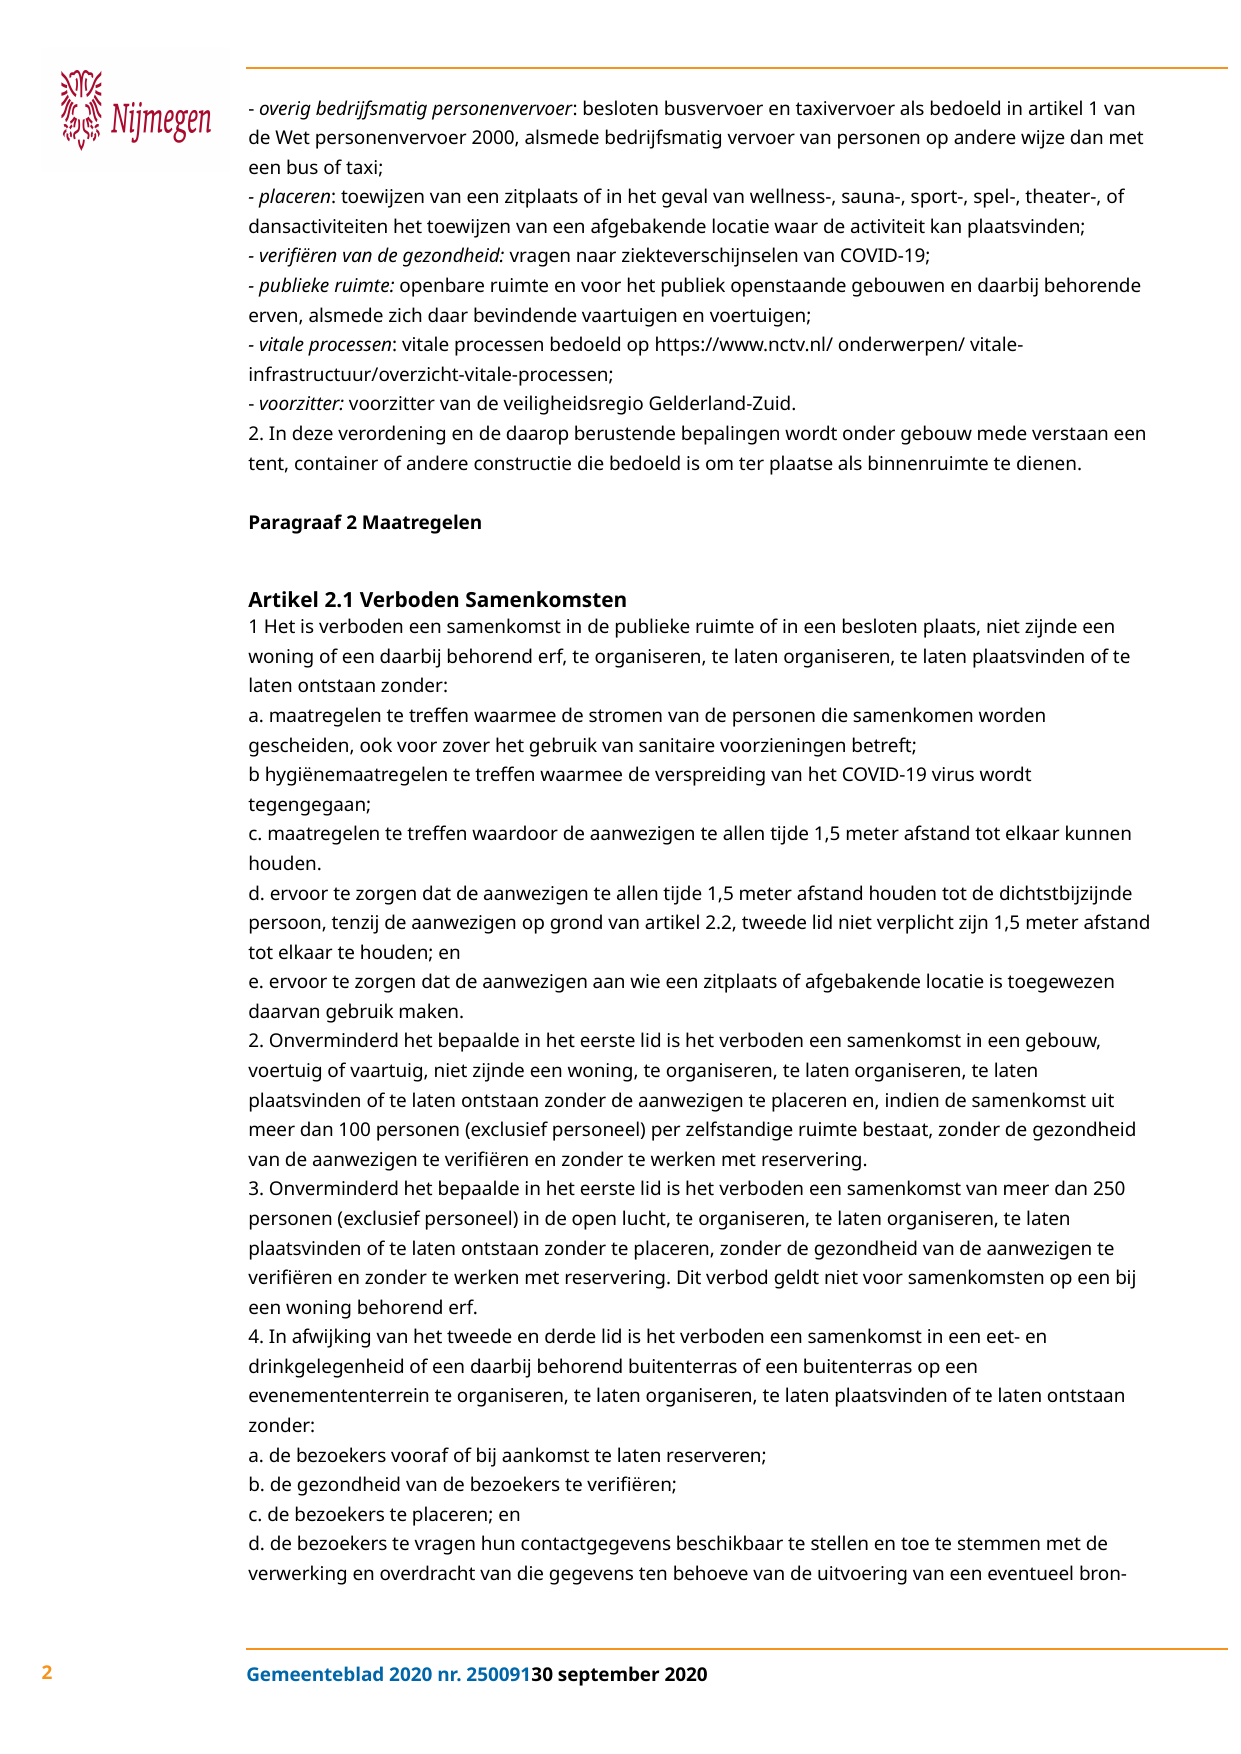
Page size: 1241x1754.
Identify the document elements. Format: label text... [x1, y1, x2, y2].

text 1 Het is verboden een samenkomst in de publieke ruimte of in een besloten plaats, niet zijnde een woning of een daarbij behorend erf, te organiseren, te laten organiseren, te laten plaatsvinden of te laten ontstaan zonder: [248, 613, 1152, 698]
text b hygiënemaatregelen te treffen waarmee de verspreiding van het COVID-19 virus wordt tegengegaan; [248, 761, 1152, 817]
text - overig bedrijfsmatig personenvervoer: besloten busvervoer en taxivervoer als bedoeld in artikel 1 van de Wet personenvervoer 2000, alsmede bedrijfsmatig vervoer van personen op andere wijze dan met een bus of taxi; [248, 95, 1152, 180]
text c. de bezoekers te placeren; en [248, 1501, 1152, 1527]
text 2. Onverminderd het bepaalde in het eerste lid is het verboden een samenkomst in een gebouw, voertuig of vaartuig, niet zijnde een woning, te organiseren, te laten organiseren, te laten plaatsvinden of te laten ontstaan zonder de aanwezigen te placeren en, indien de samenkomst uit meer dan 100 personen (exclusief personeel) per zelfstandige ruimte bestaat, zonder de gezondheid van de aanwezigen te verifiëren en zonder te werken met reservering. [248, 1028, 1152, 1172]
text - verifiëren van de gezondheid: vragen naar ziekteverschijnselen van COVID-19; [248, 243, 1152, 268]
text a. de bezoekers vooraf of bij aankomst te laten reserveren; [248, 1442, 1152, 1468]
text d. de bezoekers te vragen hun contactgegevens beschikbaar te stellen en toe te stemmen met de verwerking en overdracht van die gegevens ten behoeve van de uitvoering van een eventueel bron- [248, 1531, 1152, 1586]
text 4. In afwijking van het tweede en derde lid is het verboden een samenkomst in een eet- en drinkgelegenheid of een daarbij behorend buitenterras of een buitenterras op een evenemententerrein te organiseren, te laten organiseren, te laten plaatsvinden of te laten ontstaan zonder: [248, 1323, 1152, 1438]
text a. maatregelen te treffen waarmee de stromen van de personen die samenkomen worden gescheiden, ook voor zover het gebruik van sanitaire voorzieningen betreft; [248, 702, 1152, 758]
text 3. Onverminderd het bepaalde in het eerste lid is het verboden een samenkomst van meer dan 250 personen (exclusief personeel) in de open lucht, te organiseren, te laten organiseren, te laten plaatsvinden of te laten ontstaan zonder te placeren, zonder de gezondheid van de aanwezigen te verifiëren en zonder te werken met reservering. Dit verbod geldt niet voor samenkomsten op een bij een woning behorend erf. [248, 1176, 1152, 1320]
text d. ervoor te zorgen dat de aanwezigen te allen tijde 1,5 meter afstand houden tot de dichtstbijzijnde persoon, tenzij de aanwezigen op grond van artikel 2.2, tweede lid niet verplicht zijn 1,5 meter afstand tot elkaar te houden; en [248, 880, 1152, 965]
text b. de gezondheid van de bezoekers te verifiëren; [248, 1471, 1152, 1497]
text Artikel 2.1 Verboden Samenkomsten [248, 585, 1152, 613]
text Paragraaf 2 Maatregelen [248, 509, 1152, 535]
text c. maatregelen te treffen waardoor de aanwezigen te allen tijde 1,5 meter afstand tot elkaar kunnen houden. [248, 821, 1152, 876]
text - vitale processen: vitale processen bedoeld op https://www.nctv.nl/ onderwerpen/ vitale-infrastructuur/overzicht-vitale-processen; [248, 331, 1152, 387]
text - publieke ruimte: openbare ruimte en voor het publiek openstaande gebouwen en daarbij behorende erven, alsmede zich daar bevindende vaartuigen en voertuigen; [248, 272, 1152, 328]
text e. ervoor te zorgen dat de aanwezigen aan wie een zitplaats of afgebakende locatie is toegewezen daarvan gebruik maken. [248, 968, 1152, 1024]
text - placeren: toewijzen van een zitplaats of in het geval van wellness-, sauna-, sport-, spel-, theater-, of dansactiviteiten het toewijzen van een afgebakende locatie waar de activiteit kan plaatsvinden; [248, 183, 1152, 239]
text 2. In deze verordening en de daarop berustende bepalingen wordt onder gebouw mede verstaan een tent, container of andere constructie die bedoeld is om ter plaatse als binnenruimte te dienen. [248, 420, 1152, 476]
text - voorzitter: voorzitter van de veiligheidsregio Gelderland-Zuid. [248, 391, 1152, 416]
picture [41, 47, 231, 172]
